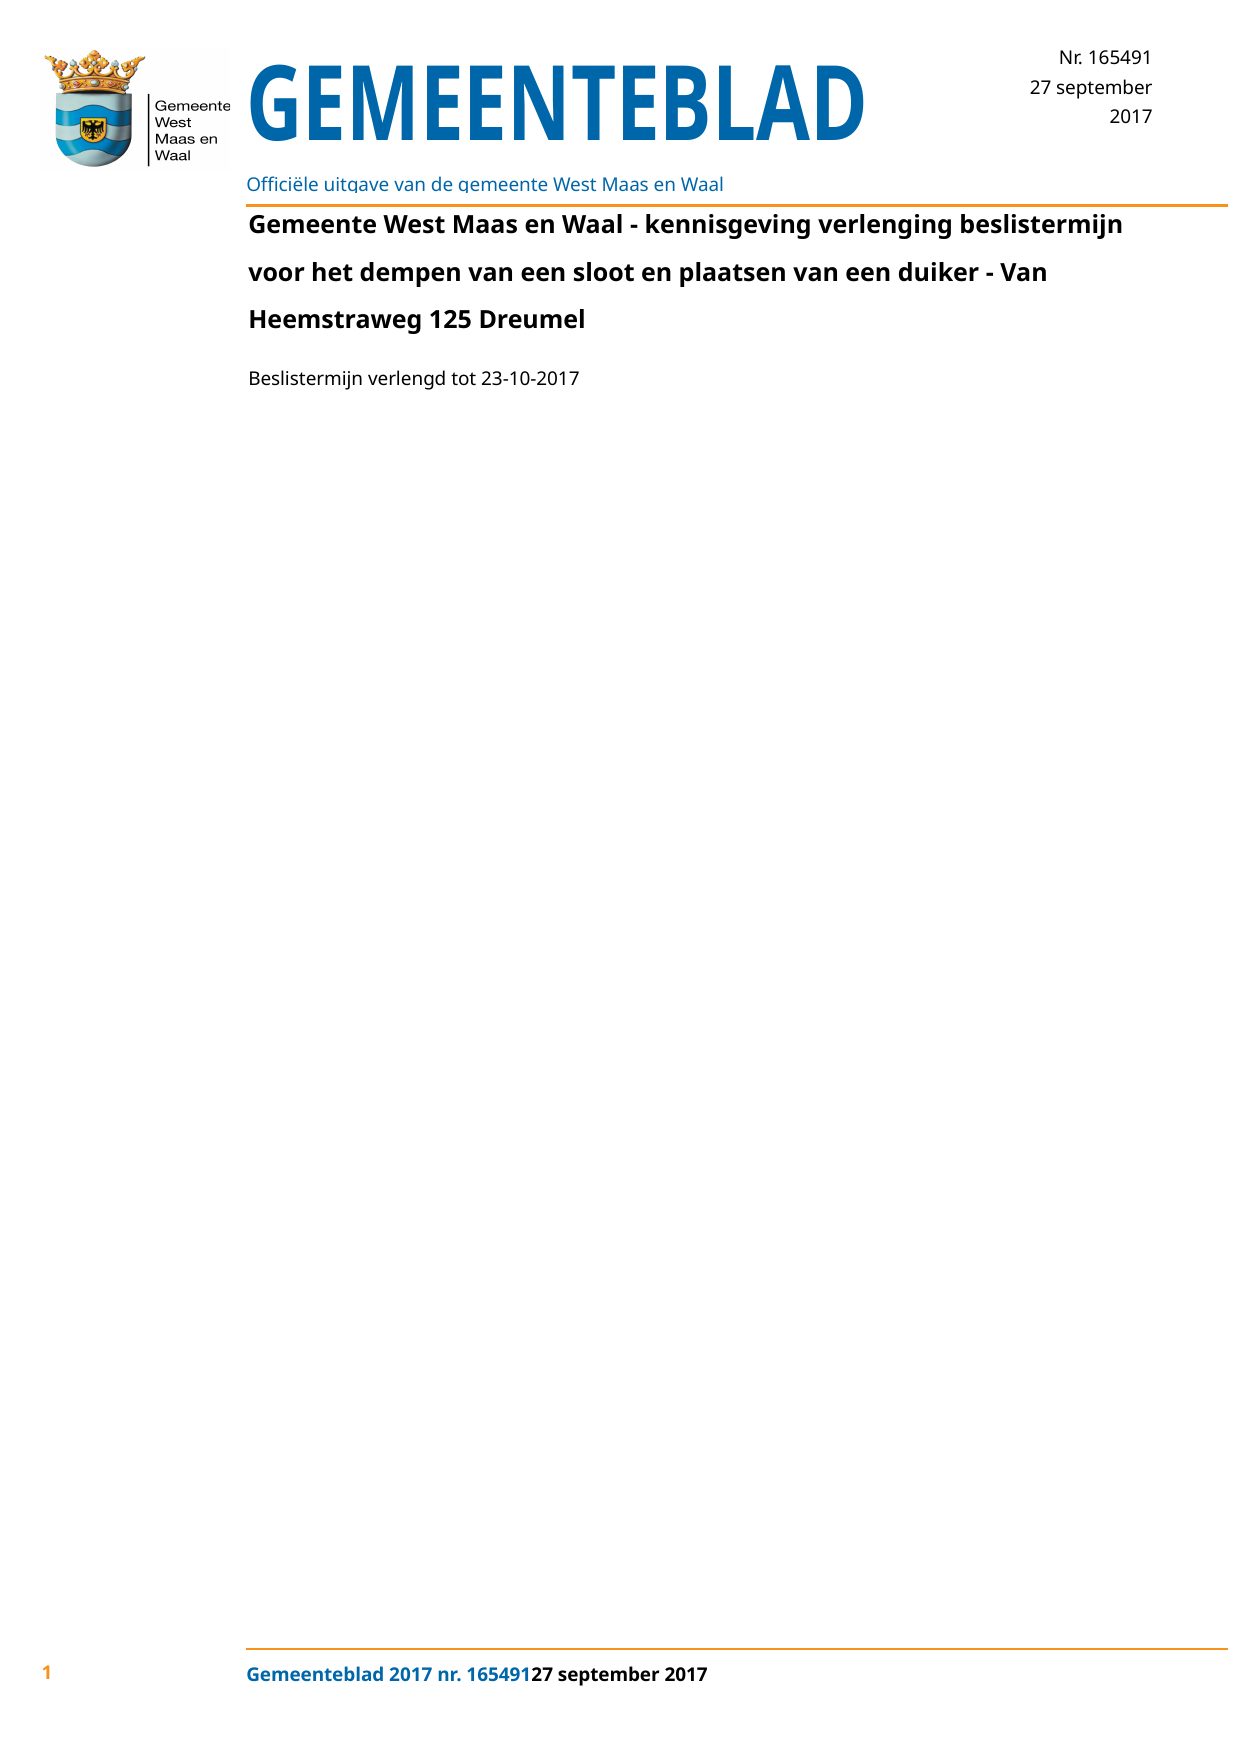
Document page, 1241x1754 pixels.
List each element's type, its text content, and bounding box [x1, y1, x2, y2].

text Gemeente West Maas en Waal - kennisgeving verlenging beslistermijn voor het dempen van een sloot en plaatsen van een duiker - Van Heemstraweg 125 Dreumel [248, 207, 1152, 336]
picture [41, 47, 231, 172]
text Beslistermijn verlengd tot 23-10-2017 [248, 366, 1152, 391]
